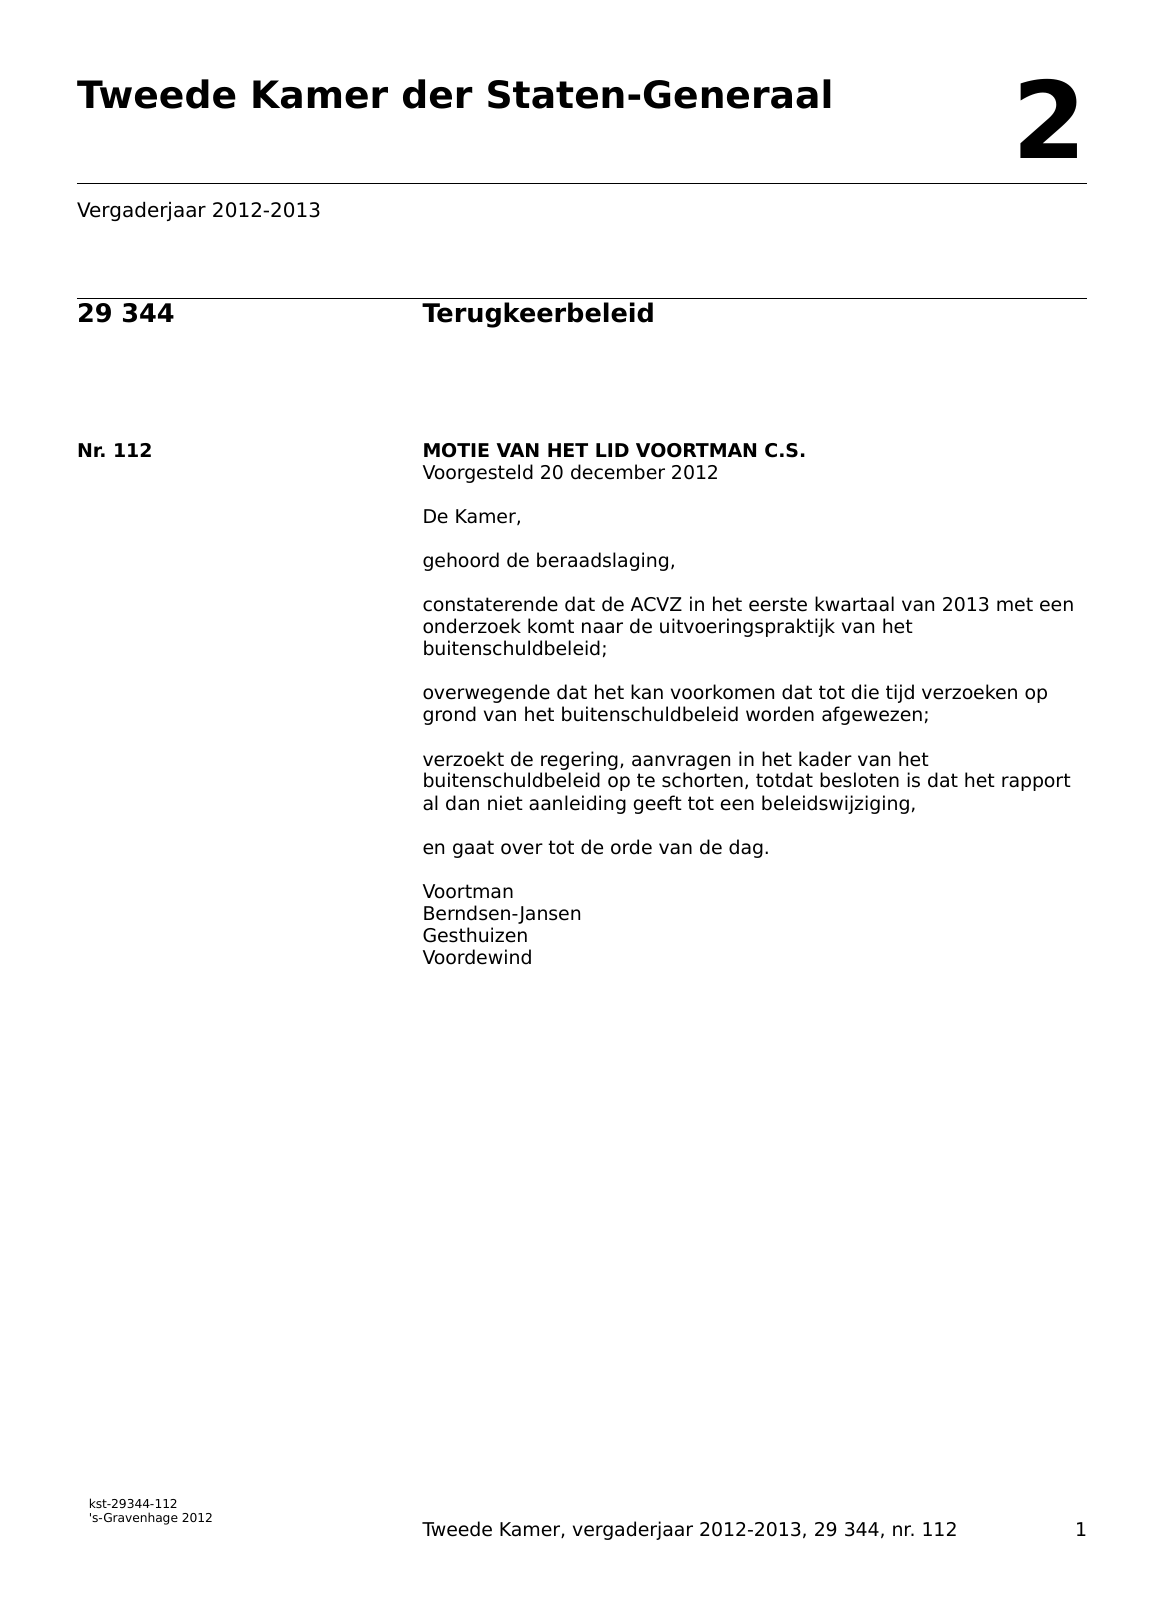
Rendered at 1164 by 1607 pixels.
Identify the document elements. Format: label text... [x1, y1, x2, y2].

text gehoord de beraadslaging, [422, 550, 1087, 572]
table_header 2 [886, 59, 1087, 183]
subtitle Nr. 112 MOTIE VAN HET LID VOORTMAN C.S. [77, 440, 1087, 462]
text Berndsen-Jansen [422, 903, 1087, 925]
text 's-Gravenhage 2012 [88, 1511, 323, 1525]
text Voortman [422, 881, 1087, 903]
text en gaat over tot de orde van de dag. [422, 837, 1087, 858]
text kst-29344-112 [88, 1497, 323, 1511]
text Voorgesteld 20 december 2012 [422, 462, 1087, 484]
table_header Tweede Kamer der Staten-Generaal [77, 59, 886, 183]
text Gesthuizen [422, 925, 1087, 947]
subtitle 29 344 Terugkeerbeleid [77, 299, 1087, 329]
text overwegende dat het kan voorkomen dat tot die tijd verzoeken op grond van het buitenschuldbeleid worden afgewezen; [422, 682, 1087, 726]
text Voordewind [422, 947, 1087, 969]
table_cell Vergaderjaar 2012-2013 [77, 184, 1087, 298]
text constaterende dat de ACVZ in het eerste kwartaal van 2013 met een onderzoek komt naar de uitvoeringspraktijk van het buitenschuldbeleid; [422, 594, 1087, 660]
text De Kamer, [422, 506, 1087, 528]
text verzoekt de regering, aanvragen in het kader van het buitenschuldbeleid op te schorten, totdat besloten is dat het rapport al dan niet aanleiding geeft tot een beleidswijziging, [422, 748, 1087, 814]
